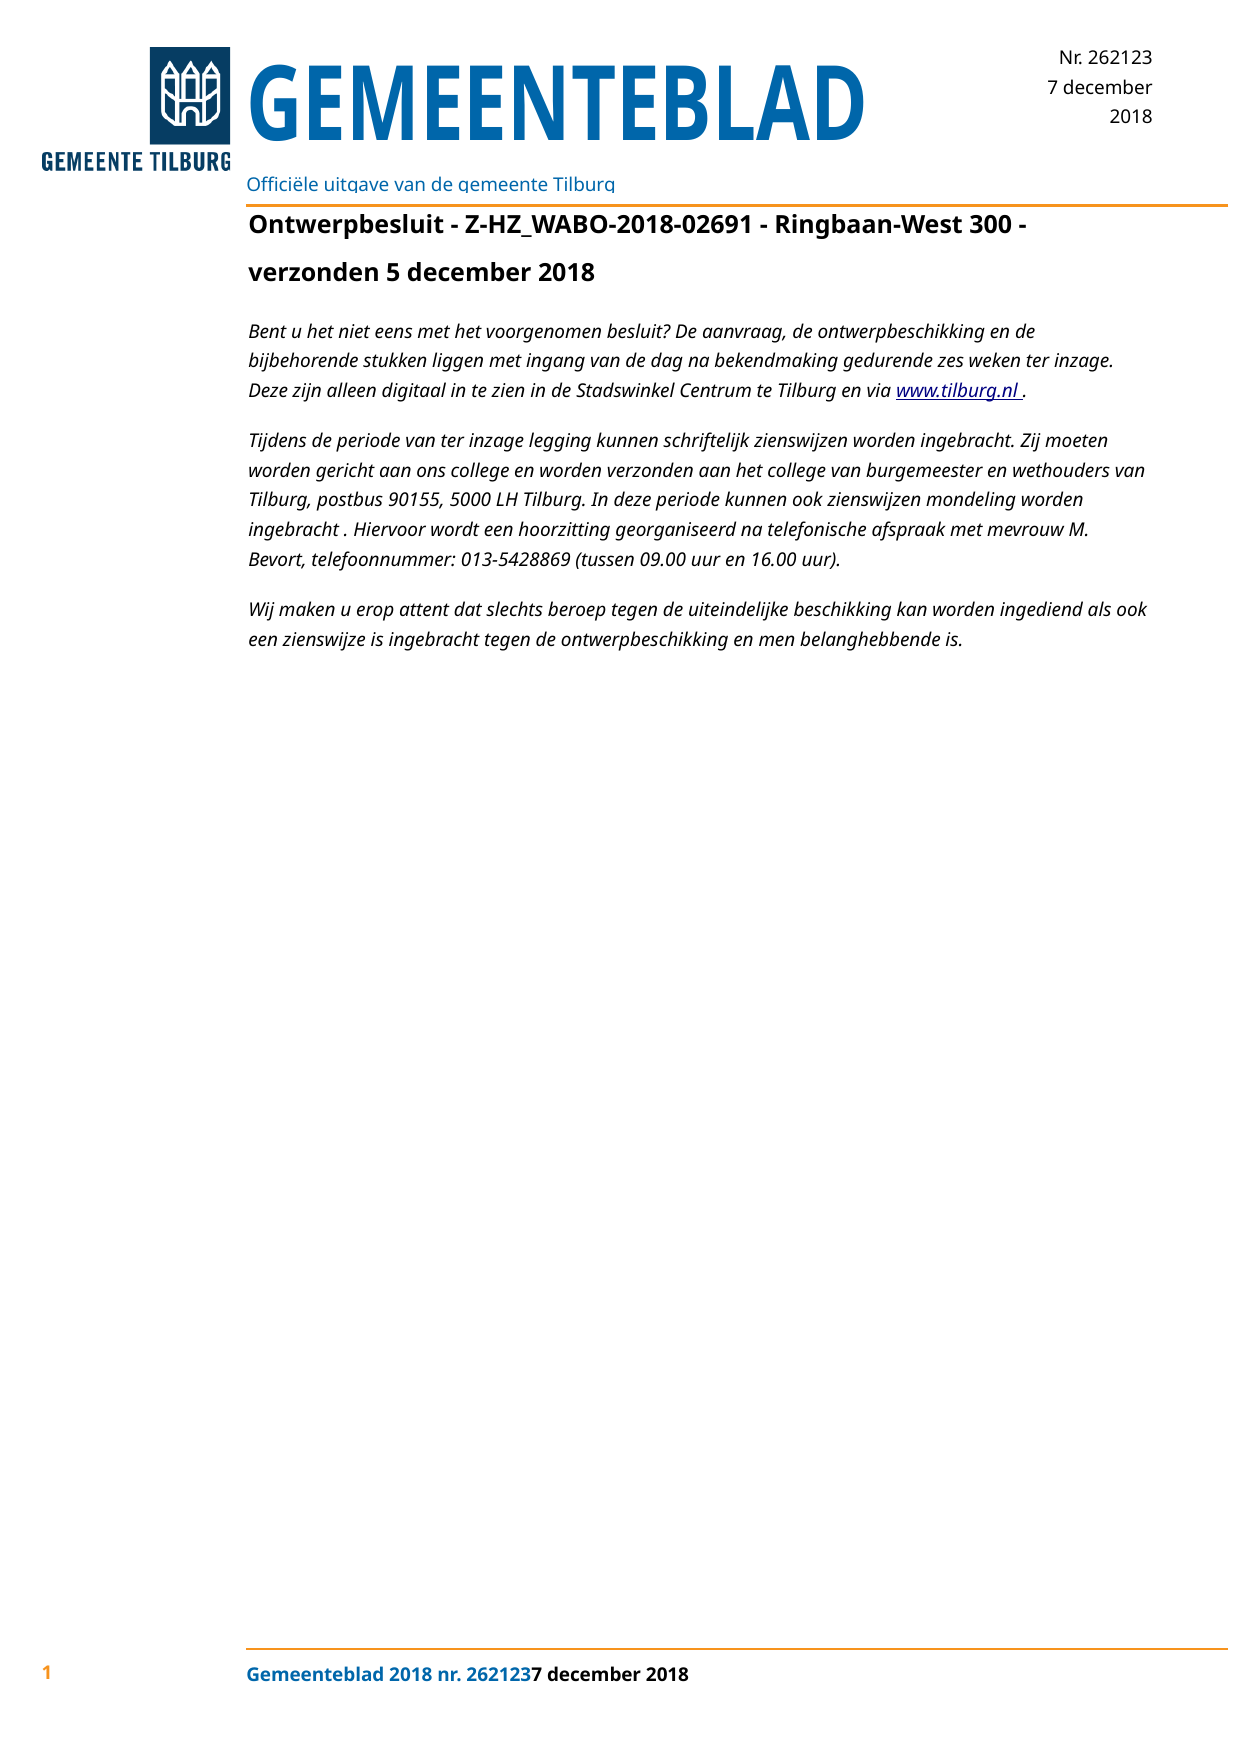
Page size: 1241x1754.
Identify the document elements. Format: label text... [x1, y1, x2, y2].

text Bent u het niet eens met het voorgenomen besluit? De aanvraag, de ontwerpbeschikking en de bijbehorende stukken liggen met ingang van de dag na bekendmaking gedurende zes weken ter inzage. Deze zijn alleen digitaal in te zien in de Stadswinkel Centrum te Tilburg en via www.tilburg.nl . [248, 318, 1152, 403]
text Tijdens de periode van ter inzage legging kunnen schriftelijk zienswijzen worden ingebracht. Zij moeten worden gericht aan ons college en worden verzonden aan het college van burgemeester en wethouders van Tilburg, postbus 90155, 5000 LH Tilburg. In deze periode kunnen ook zienswijzen mondeling worden ingebracht . Hiervoor wordt een hoorzitting georganiseerd na telefonische afspraak met mevrouw M. Bevort, telefoonnummer: 013-5428869 (tussen 09.00 uur en 16.00 uur). [248, 427, 1152, 572]
text Wij maken u erop attent dat slechts beroep tegen de uiteindelijke beschikking kan worden ingediend als ook een zienswijze is ingebracht tegen de ontwerpbeschikking en men belanghebbende is. [248, 596, 1152, 652]
picture [41, 47, 231, 172]
text Ontwerpbesluit - Z-HZ_WABO-2018-02691 - Ringbaan-West 300 - verzonden 5 december 2018 [248, 207, 1152, 288]
